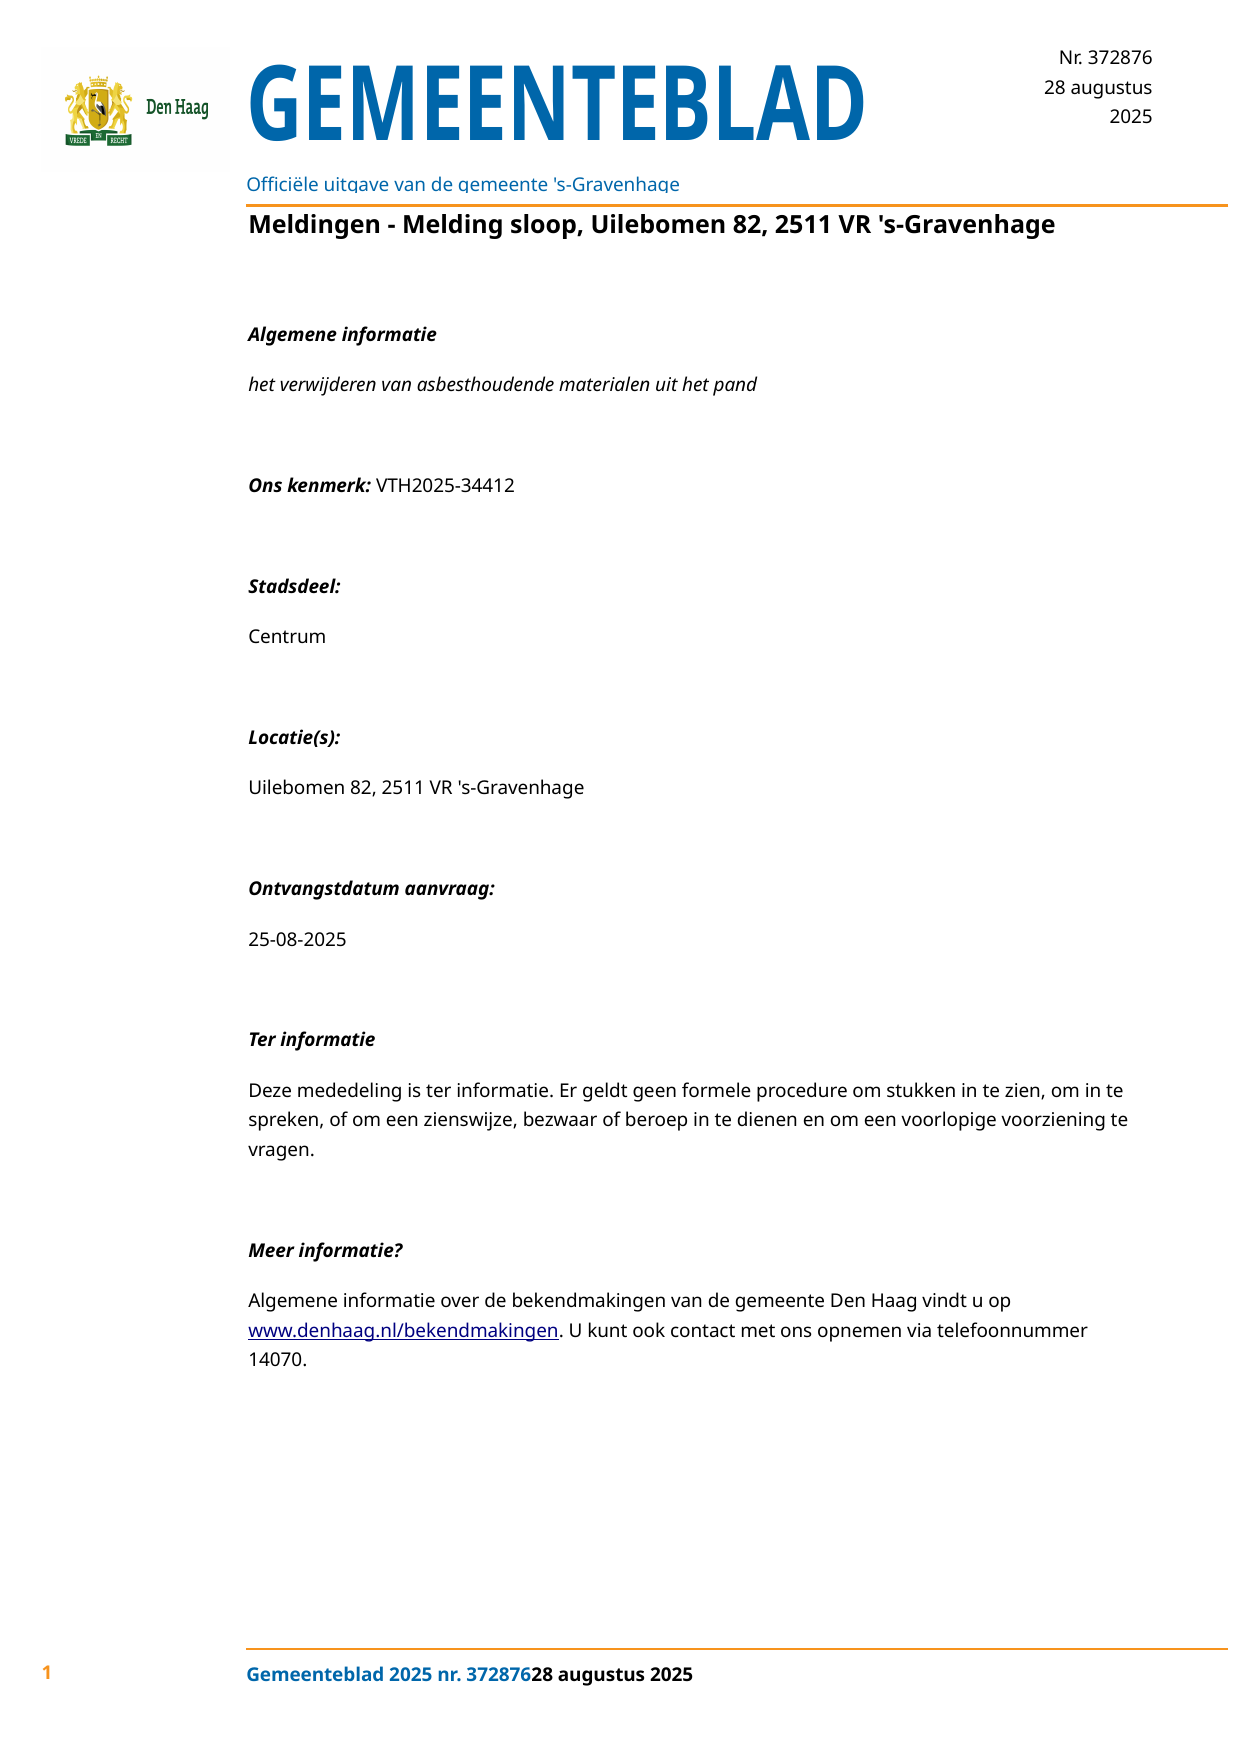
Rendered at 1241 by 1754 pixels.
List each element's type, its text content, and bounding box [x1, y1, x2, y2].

text Algemene informatie [248, 321, 1152, 346]
text Deze mededeling is ter informatie. Er geldt geen formele procedure om stukken in te zien, om in te spreken, of om een zienswijze, bezwaar of beroep in te dienen en om een voorlopige voorziening te vragen. [248, 1077, 1152, 1162]
text 25-08-2025 [248, 926, 1152, 951]
text Ter informatie [248, 1027, 1152, 1052]
text het verwijderen van asbesthoudende materialen uit het pand [248, 371, 1152, 397]
text Meer informatie? [248, 1237, 1152, 1263]
text Ontvangstdatum aanvraag: [248, 875, 1152, 901]
text Locatie(s): [248, 724, 1152, 750]
text Algemene informatie over de bekendmakingen van de gemeente Den Haag vindt u op www.denhaag.nl/bekendmakingen. U kunt ook contact met ons opnemen via telefoonnummer 14070. [248, 1287, 1152, 1372]
text Meldingen - Melding sloop, Uilebomen 82, 2511 VR 's-Gravenhage [248, 207, 1152, 241]
text Ons kenmerk: VTH2025-34412 [248, 472, 1152, 498]
picture [41, 47, 231, 172]
text Uilebomen 82, 2511 VR 's-Gravenhage [248, 774, 1152, 800]
text Stadsdeel: [248, 573, 1152, 598]
text Centrum [248, 623, 1152, 649]
